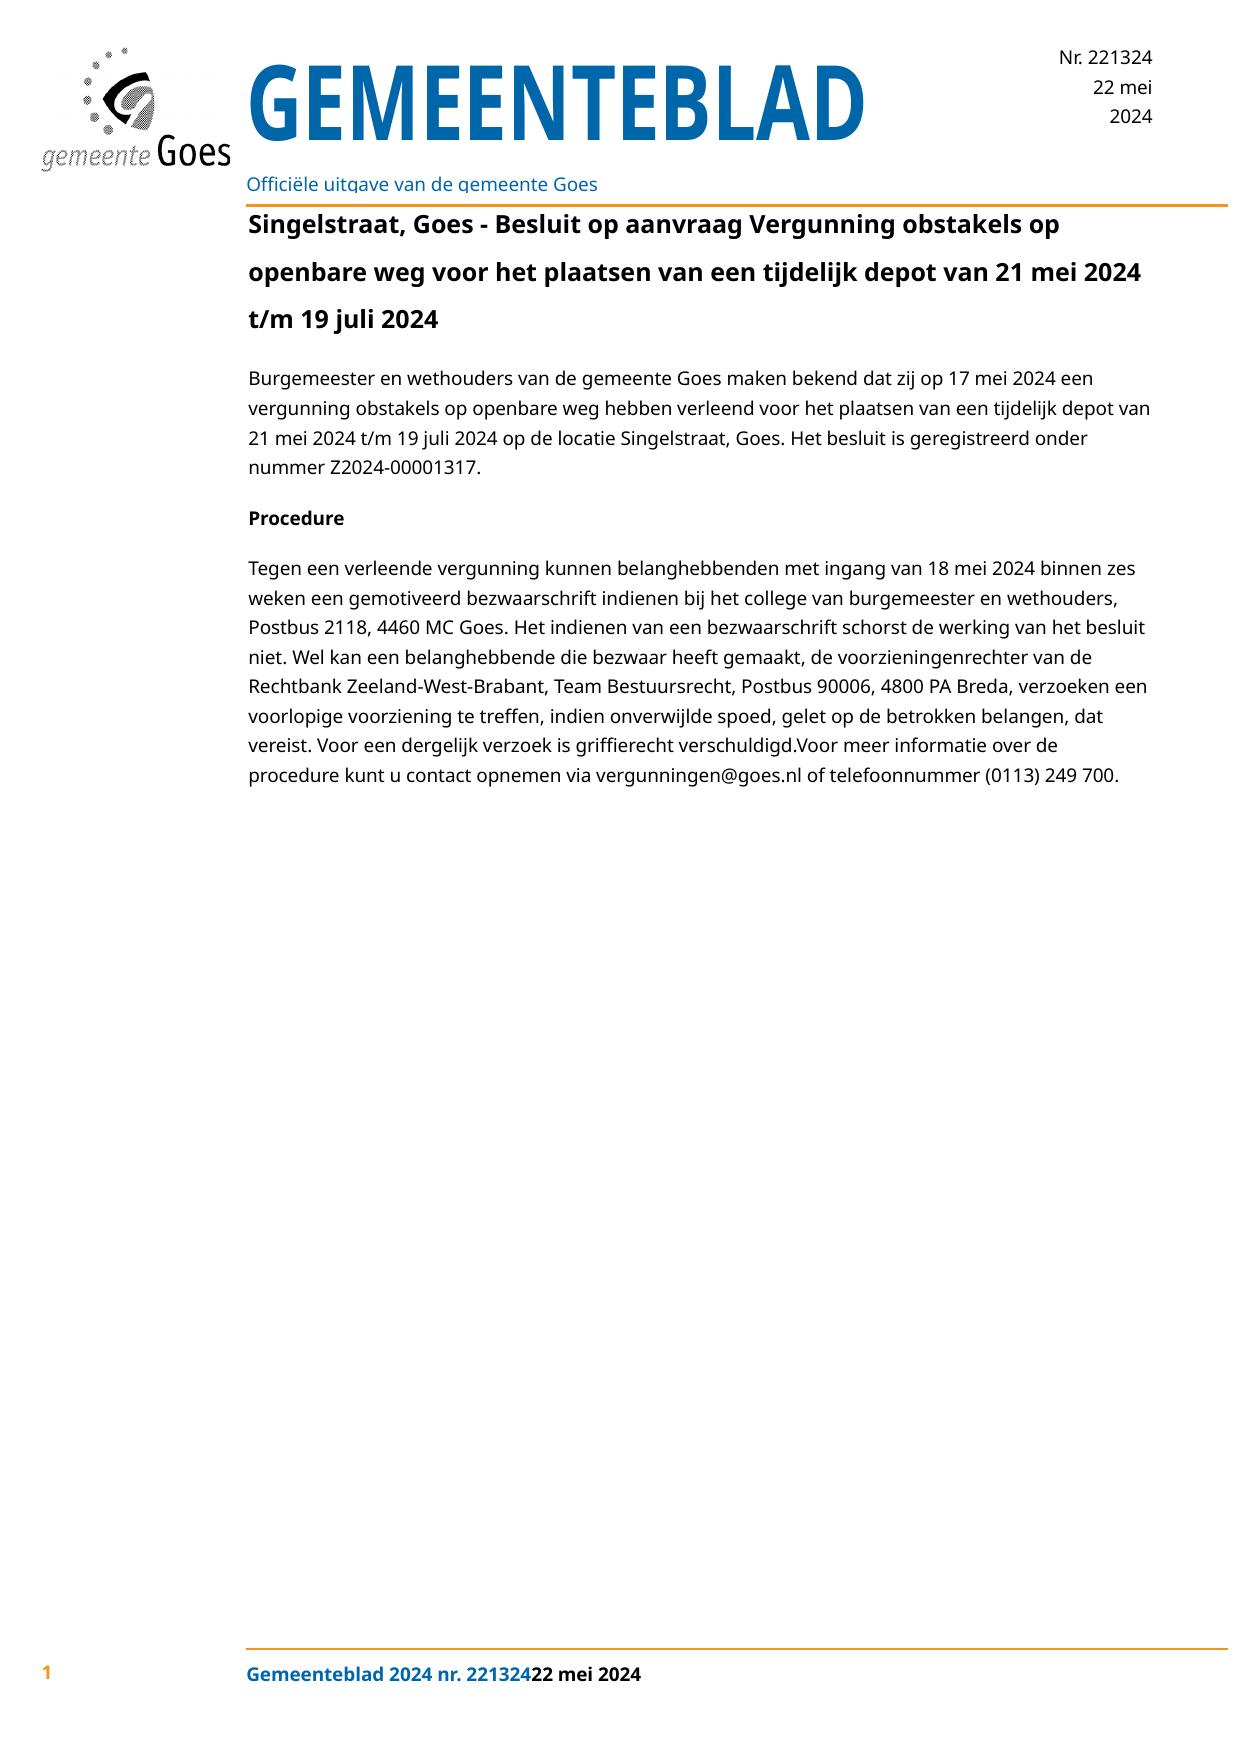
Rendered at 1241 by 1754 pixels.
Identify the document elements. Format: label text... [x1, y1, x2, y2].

picture [41, 47, 231, 172]
text Procedure [248, 505, 1152, 530]
text Singelstraat, Goes - Besluit op aanvraag Vergunning obstakels op openbare weg voor het plaatsen van een tijdelijk depot van 21 mei 2024 t/m 19 juli 2024 [248, 207, 1152, 336]
text Burgemeester en wethouders van de gemeente Goes maken bekend dat zij op 17 mei 2024 een vergunning obstakels op openbare weg hebben verleend voor het plaatsen van een tijdelijk depot van 21 mei 2024 t/m 19 juli 2024 op de locatie Singelstraat, Goes. Het besluit is geregistreerd onder nummer Z2024-00001317. [248, 366, 1152, 480]
text Tegen een verleende vergunning kunnen belanghebbenden met ingang van 18 mei 2024 binnen zes weken een gemotiveerd bezwaarschrift indienen bij het college van burgemeester en wethouders, Postbus 2118, 4460 MC Goes. Het indienen van een bezwaarschrift schorst de werking van het besluit niet. Wel kan een belanghebbende die bezwaar heeft gemaakt, de voorzieningenrechter van de Rechtbank Zeeland-West-Brabant, Team Bestuursrecht, Postbus 90006, 4800 PA Breda, verzoeken een voorlopige voorziening te treffen, indien onverwijlde spoed, gelet op de betrokken belangen, dat vereist. Voor een dergelijk verzoek is griffierecht verschuldigd.Voor meer informatie over de procedure kunt u contact opnemen via vergunningen@goes.nl of telefoonnummer (0113) 249 700. [248, 555, 1152, 788]
